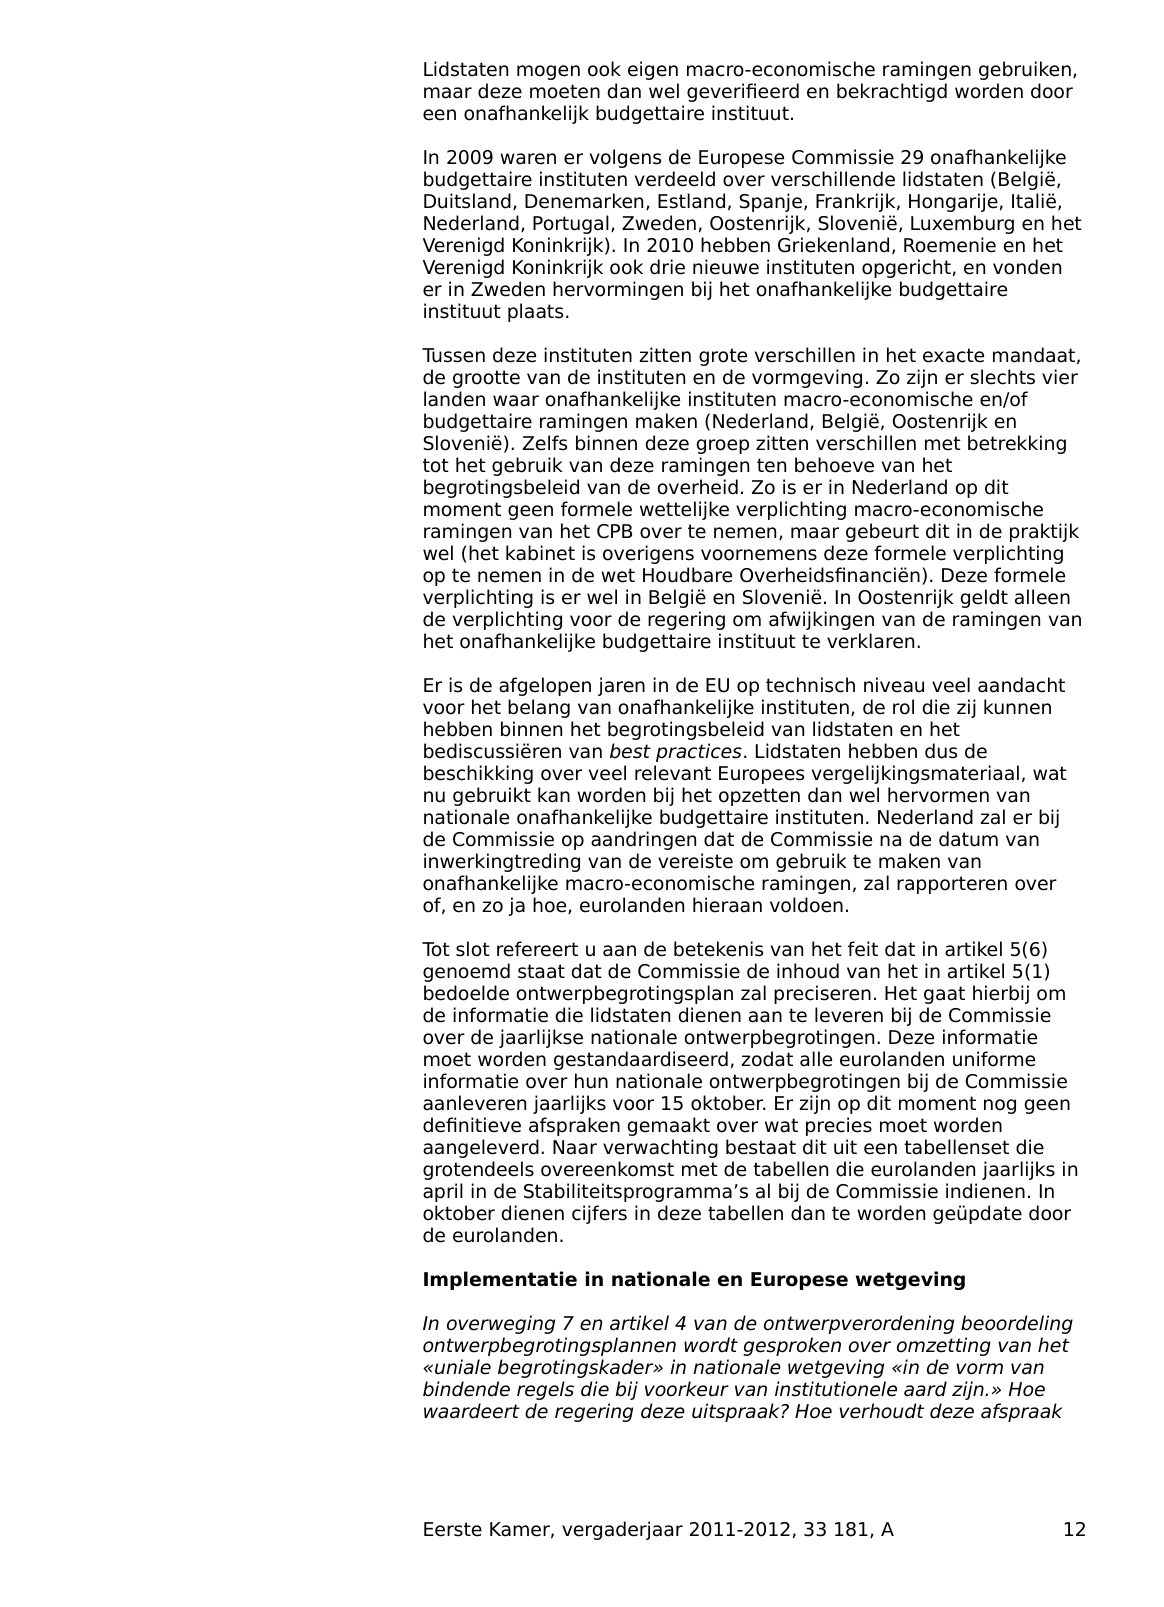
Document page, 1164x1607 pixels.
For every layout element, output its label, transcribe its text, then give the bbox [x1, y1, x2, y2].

text In overweging 7 en artikel 4 van de ontwerpverordening beoordeling ontwerpbegrotingsplannen wordt gesproken over omzetting van het «uniale begrotingskader» in nationale wetgeving «in de vorm van bindende regels die bij voorkeur van institutionele aard zijn.» Hoe waardeert de regering deze uitspraak? Hoe verhoudt deze afspraak [422, 1313, 1087, 1423]
text In 2009 waren er volgens de Europese Commissie 29 onafhankelijke budgettaire instituten verdeeld over verschillende lidstaten (België, Duitsland, Denemarken, Estland, Spanje, Frankrijk, Hongarije, Italië, Nederland, Portugal, Zweden, Oostenrijk, Slovenië, Luxemburg en het Verenigd Koninkrijk). In 2010 hebben Griekenland, Roemenie en het Verenigd Koninkrijk ook drie nieuwe instituten opgericht, en vonden er in Zweden hervormingen bij het onafhankelijke budgettaire instituut plaats. [422, 147, 1087, 323]
text Lidstaten mogen ook eigen macro-economische ramingen gebruiken, maar deze moeten dan wel geverifieerd en bekrachtigd worden door een onafhankelijk budgettaire instituut. [422, 59, 1087, 125]
text Tussen deze instituten zitten grote verschillen in het exacte mandaat, de grootte van de instituten en de vormgeving. Zo zijn er slechts vier landen waar onafhankelijke instituten macro-economische en/of budgettaire ramingen maken (Nederland, België, Oostenrijk en Slovenië). Zelfs binnen deze groep zitten verschillen met betrekking tot het gebruik van deze ramingen ten behoeve van het begrotingsbeleid van de overheid. Zo is er in Nederland op dit moment geen formele wettelijke verplichting macro-economische ramingen van het CPB over te nemen, maar gebeurt dit in de praktijk wel (het kabinet is overigens voornemens deze formele verplichting op te nemen in de wet Houdbare Overheidsfinanciën). Deze formele verplichting is er wel in België en Slovenië. In Oostenrijk geldt alleen de verplichting voor de regering om afwijkingen van de ramingen van het onafhankelijke budgettaire instituut te verklaren. [422, 345, 1087, 653]
subtitle Implementatie in nationale en Europese wetgeving [422, 1269, 1087, 1291]
text Er is de afgelopen jaren in de EU op technisch niveau veel aandacht voor het belang van onafhankelijke instituten, de rol die zij kunnen hebben binnen het begrotingsbeleid van lidstaten en het bediscussiëren van best practices. Lidstaten hebben dus de beschikking over veel relevant Europees vergelijkingsmateriaal, wat nu gebruikt kan worden bij het opzetten dan wel hervormen van nationale onafhankelijke budgettaire instituten. Nederland zal er bij de Commissie op aandringen dat de Commissie na de datum van inwerkingtreding van de vereiste om gebruik te maken van onafhankelijke macro-economische ramingen, zal rapporteren over of, en zo ja hoe, eurolanden hieraan voldoen. [422, 675, 1087, 917]
text Tot slot refereert u aan de betekenis van het feit dat in artikel 5(6) genoemd staat dat de Commissie de inhoud van het in artikel 5(1) bedoelde ontwerpbegrotingsplan zal preciseren. Het gaat hierbij om de informatie die lidstaten dienen aan te leveren bij de Commissie over de jaarlijkse nationale ontwerpbegrotingen. Deze informatie moet worden gestandaardiseerd, zodat alle eurolanden uniforme informatie over hun nationale ontwerpbegrotingen bij de Commissie aanleveren jaarlijks voor 15 oktober. Er zijn op dit moment nog geen definitieve afspraken gemaakt over wat precies moet worden aangeleverd. Naar verwachting bestaat dit uit een tabellenset die grotendeels overeenkomst met de tabellen die eurolanden jaarlijks in april in de Stabiliteitsprogramma’s al bij de Commissie indienen. In oktober dienen cijfers in deze tabellen dan te worden geüpdate door de eurolanden. [422, 939, 1087, 1247]
